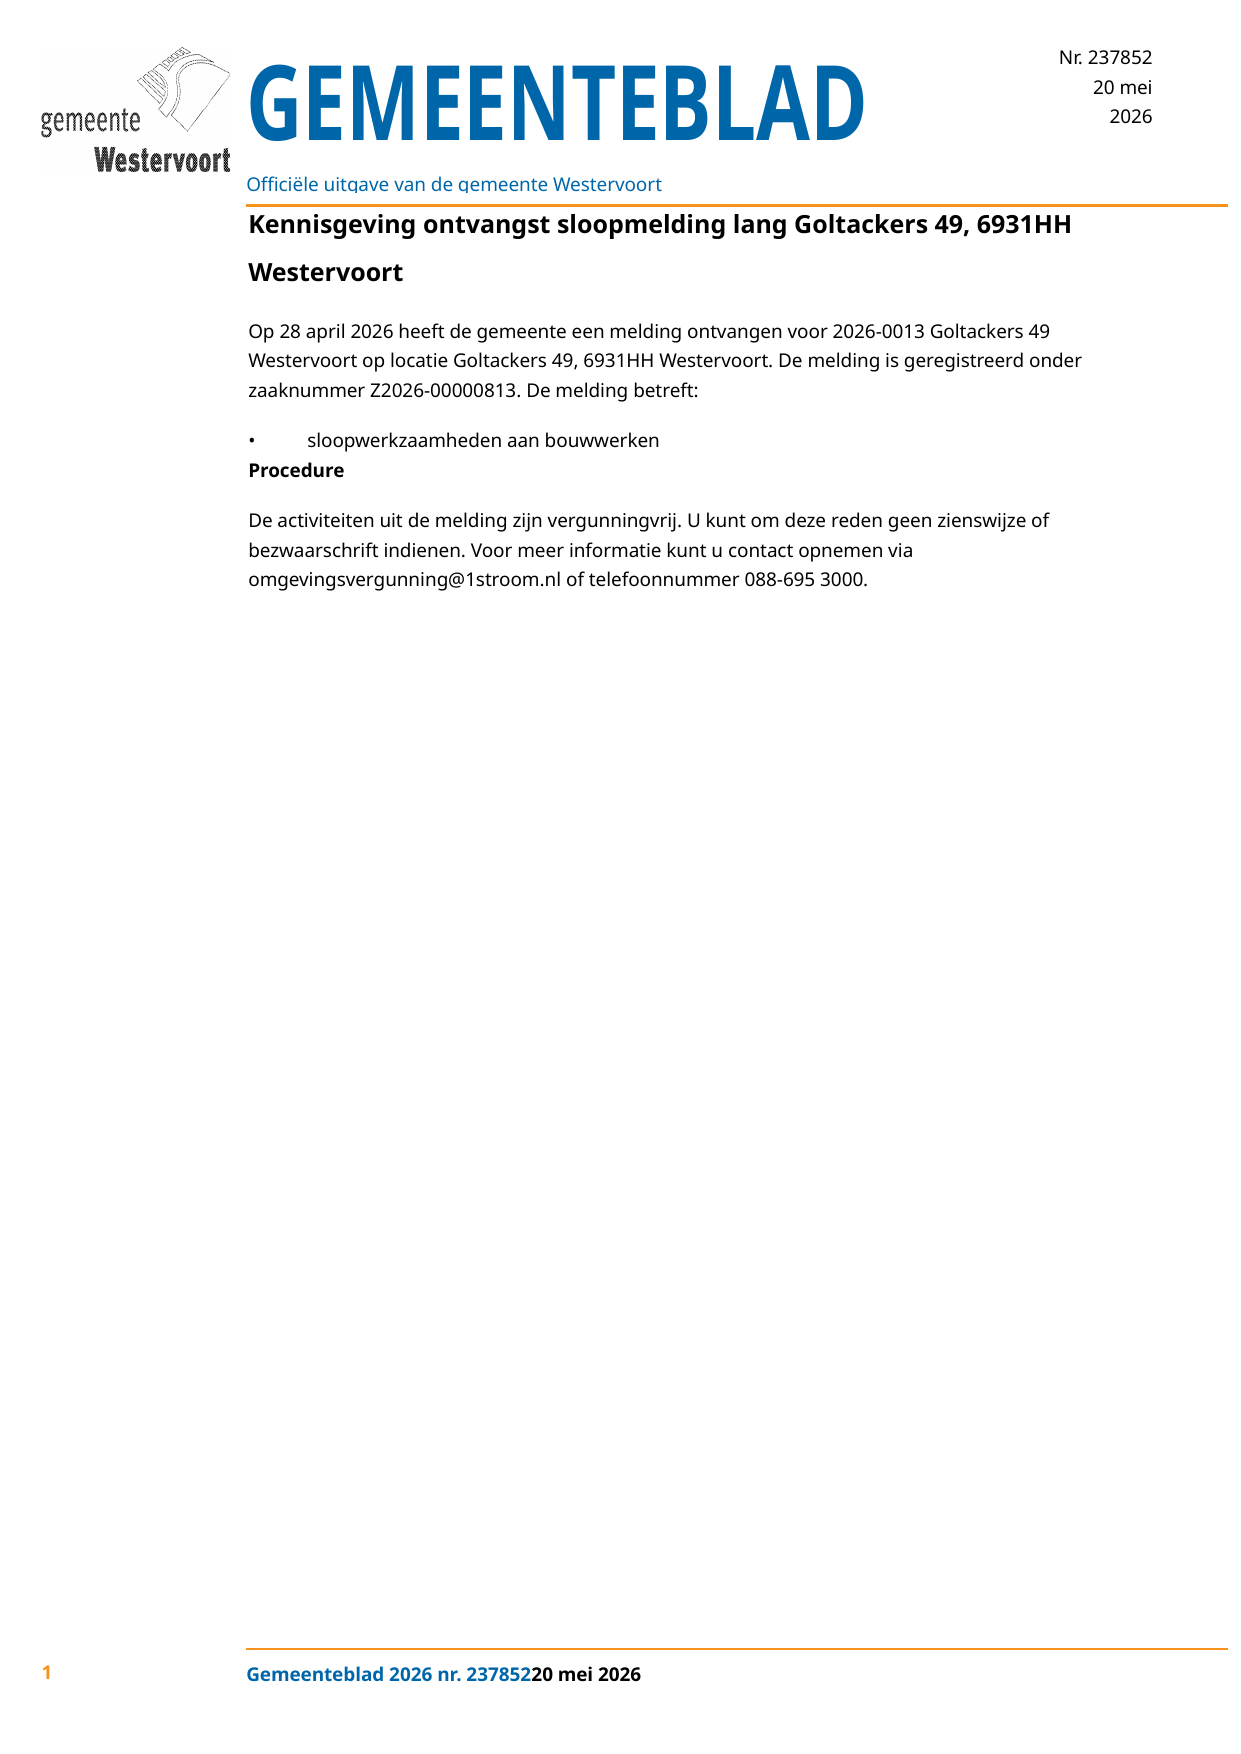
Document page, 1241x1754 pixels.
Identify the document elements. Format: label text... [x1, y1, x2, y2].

list sloopwerkzaamheden aan bouwwerken [248, 427, 1152, 453]
text Op 28 april 2026 heeft de gemeente een melding ontvangen voor 2026-0013 Goltackers 49 Westervoort op locatie Goltackers 49, 6931HH Westervoort. De melding is geregistreerd onder zaaknummer Z2026-00000813. De melding betreft: [248, 318, 1152, 403]
text De activiteiten uit de melding zijn vergunningvrij. U kunt om deze reden geen zienswijze of bezwaarschrift indienen. Voor meer informatie kunt u contact opnemen via omgevingsvergunning@1stroom.nl of telefoonnummer 088-695 3000. [248, 507, 1152, 592]
text Procedure [248, 457, 1152, 483]
text Kennisgeving ontvangst sloopmelding lang Goltackers 49, 6931HH Westervoort [248, 207, 1152, 288]
picture [41, 47, 231, 172]
